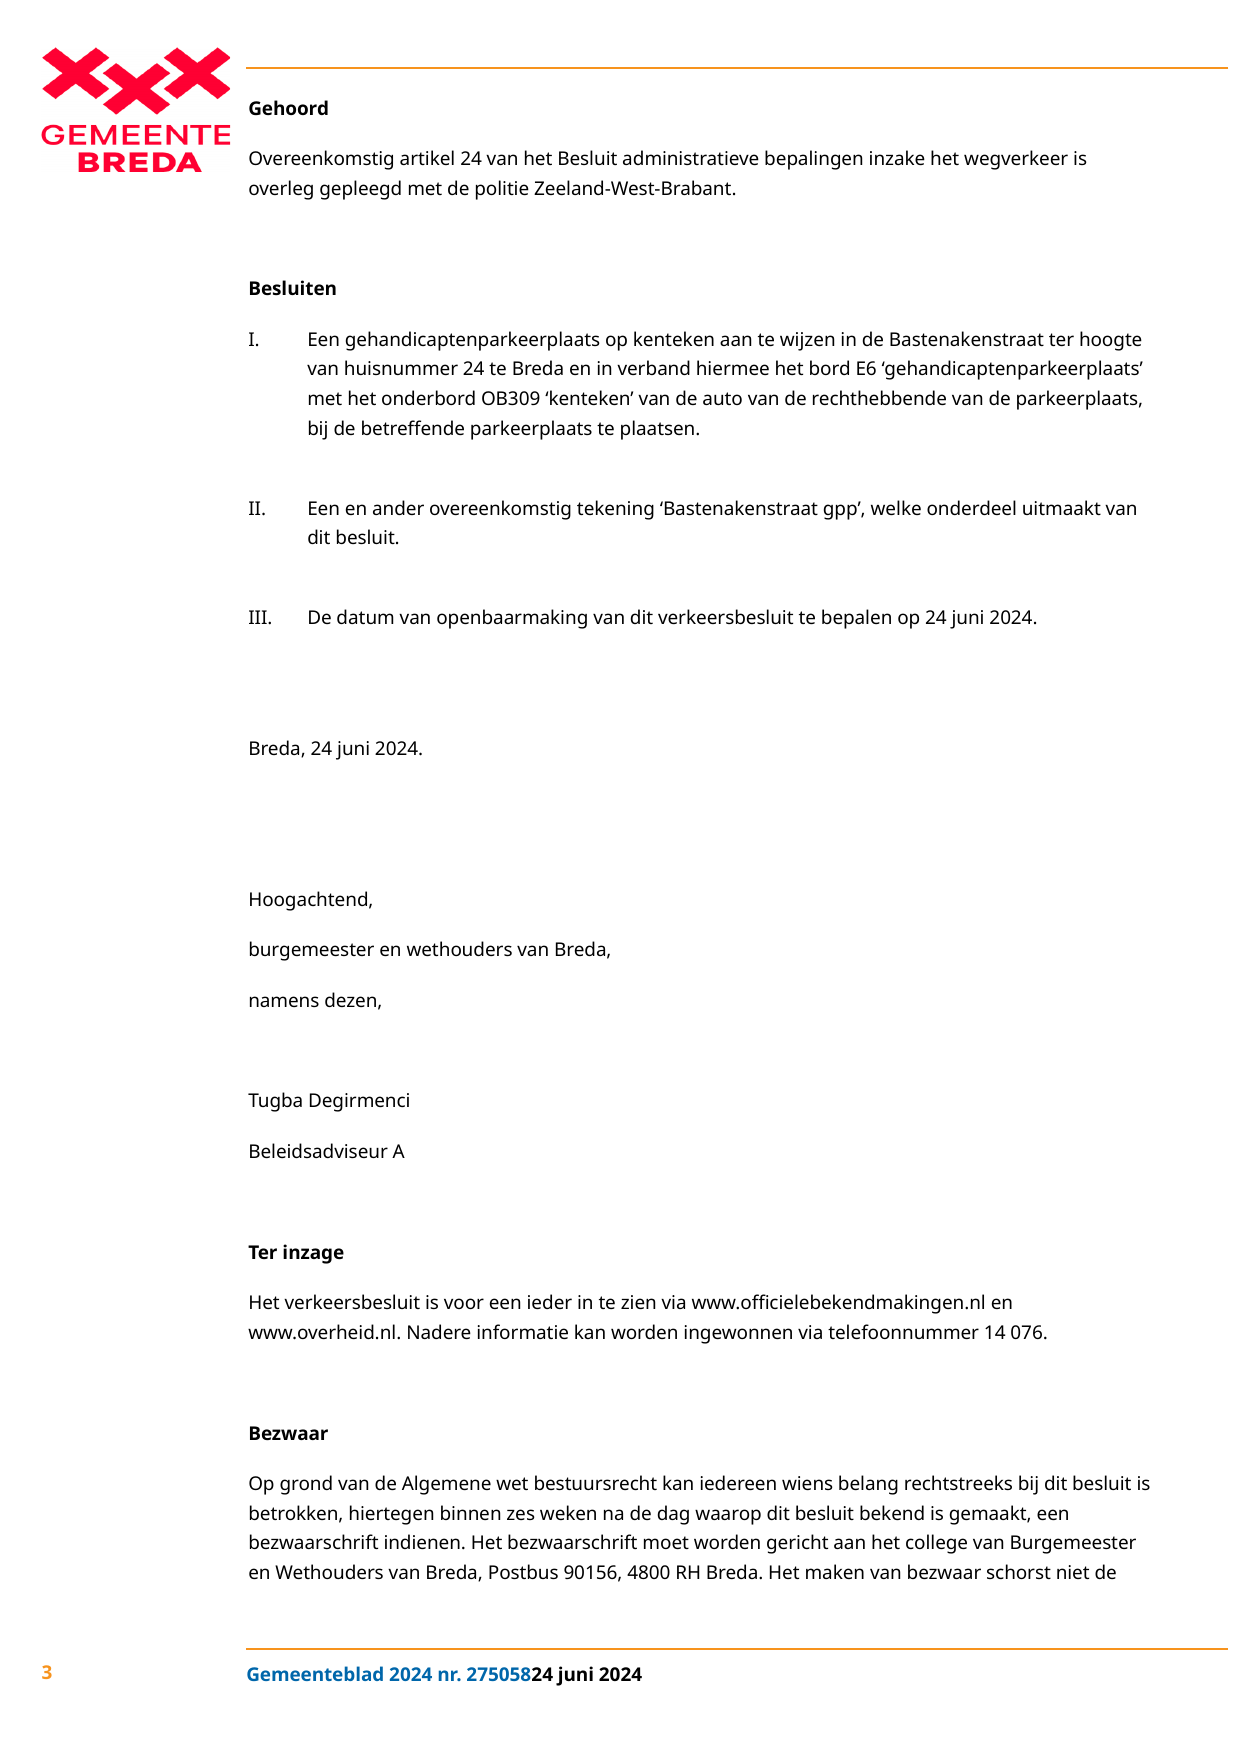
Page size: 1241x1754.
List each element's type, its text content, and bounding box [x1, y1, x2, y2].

picture [41, 47, 231, 172]
text Breda, 24 juni 2024. [248, 735, 1152, 761]
list De datum van openbaarmaking van dit verkeersbesluit te bepalen op 24 juni 2024. [248, 604, 1152, 630]
list Een en ander overeenkomstig tekening ‘Bastenakenstraat gpp’, welke onderdeel uitmaakt van dit besluit. [248, 495, 1152, 550]
text Ter inzage [248, 1239, 1152, 1265]
text Besluiten [248, 276, 1152, 301]
text Het verkeersbesluit is voor een ieder in te zien via www.officielebekendmakingen.nl en www.overheid.nl. Nadere informatie kan worden ingewonnen via telefoonnummer 14 076. [248, 1289, 1152, 1345]
text Tugba Degirmenci [248, 1088, 1152, 1113]
text Bezwaar [248, 1420, 1152, 1446]
text Overeenkomstig artikel 24 van het Besluit administratieve bepalingen inzake het wegverkeer is overleg gepleegd met de politie Zeeland-West-Brabant. [248, 145, 1152, 201]
text Beleidsadviseur A [248, 1138, 1152, 1164]
text namens dezen, [248, 987, 1152, 1013]
list Een gehandicaptenparkeerplaats op kenteken aan te wijzen in de Bastenakenstraat ter hoogte van huisnummer 24 te Breda en in verband hiermee het bord E6 ‘gehandicaptenparkeerplaats’ met het onderbord OB309 ‘kenteken’ van de auto van de rechthebbende van de parkeerplaats, bij de betreffende parkeerplaats te plaatsen. [248, 326, 1152, 441]
text burgemeester en wethouders van Breda, [248, 936, 1152, 962]
text Hoogachtend, [248, 886, 1152, 912]
text Op grond van de Algemene wet bestuursrecht kan iedereen wiens belang rechtstreeks bij dit besluit is betrokken, hiertegen binnen zes weken na de dag waarop dit besluit bekend is gemaakt, een bezwaarschrift indienen. Het bezwaarschrift moet worden gericht aan het college van Burgemeester en Wethouders van Breda, Postbus 90156, 4800 RH Breda. Het maken van bezwaar schorst niet de [248, 1470, 1152, 1585]
text Gehoord [248, 95, 1152, 121]
